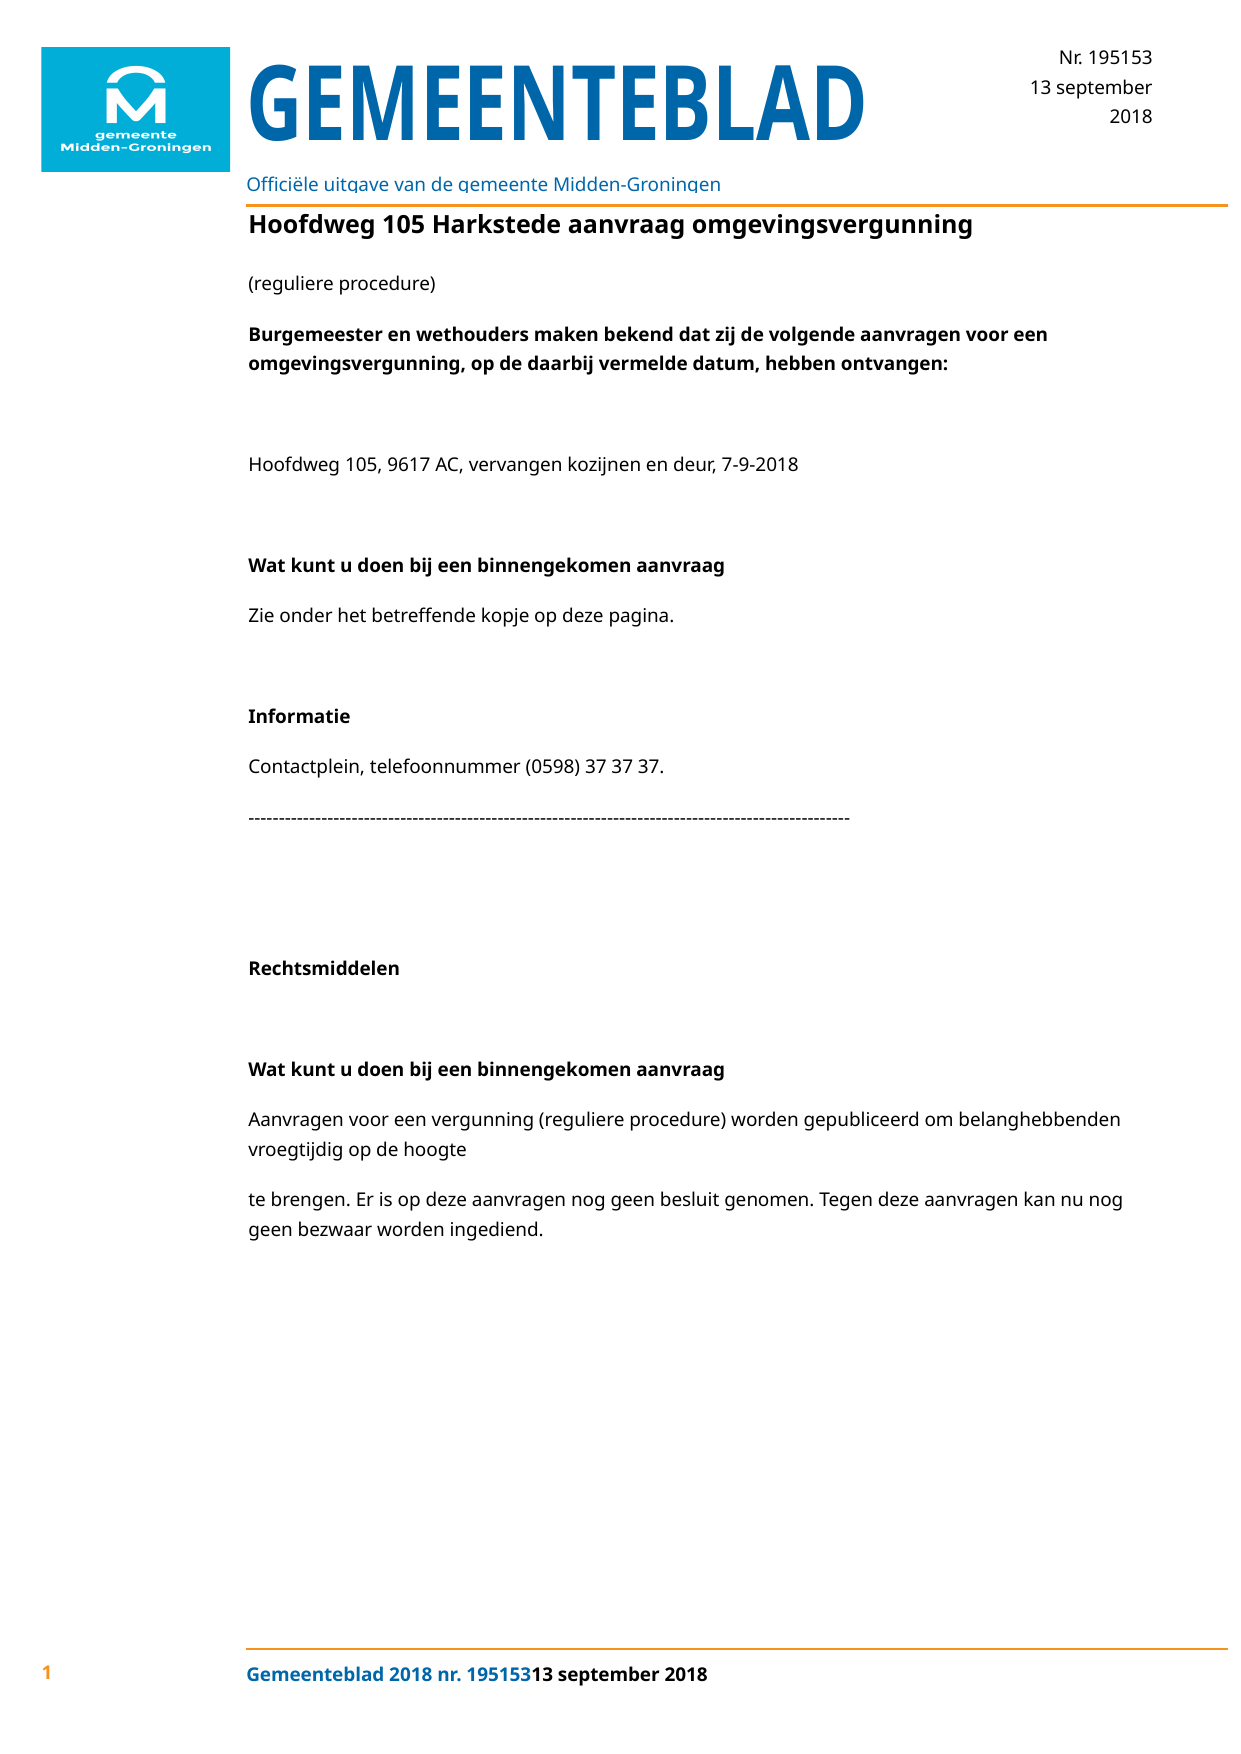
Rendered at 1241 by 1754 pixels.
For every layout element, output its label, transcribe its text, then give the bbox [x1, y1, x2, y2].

text Zie onder het betreffende kopje op deze pagina. [248, 602, 1152, 628]
picture [184, 146, 190, 153]
picture [108, 66, 164, 82]
text Aanvragen voor een vergunning (reguliere procedure) worden gepubliceerd om belanghebbenden vroegtijdig op de hoogte [248, 1107, 1152, 1162]
text te brengen. Er is op deze aanvragen nog geen besluit genomen. Tegen deze aanvragen kan nu nog geen bezwaar worden ingediend. [248, 1187, 1152, 1242]
text Rechtsmiddelen [248, 955, 1152, 981]
text --------------------------------------------------------------------------------------------------- [248, 804, 1152, 830]
text Wat kunt u doen bij een binnengekomen aanvraag [248, 1056, 1152, 1082]
text Informatie [248, 703, 1152, 729]
text Wat kunt u doen bij een binnengekomen aanvraag [248, 552, 1152, 578]
text Hoofdweg 105, 9617 AC, vervangen kozijnen en deur, 7-9-2018 [248, 451, 1152, 477]
picture [107, 89, 165, 122]
text (reguliere procedure) [248, 270, 1152, 296]
text Contactplein, telefoonnummer (0598) 37 37 37. [248, 754, 1152, 779]
text Burgemeester en wethouders maken bekend dat zij de volgende aanvragen voor een omgevingsvergunning, op de daarbij vermelde datum, hebben ontvangen: [248, 321, 1152, 376]
text Hoofdweg 105 Harkstede aanvraag omgevingsvergunning [248, 207, 1152, 241]
